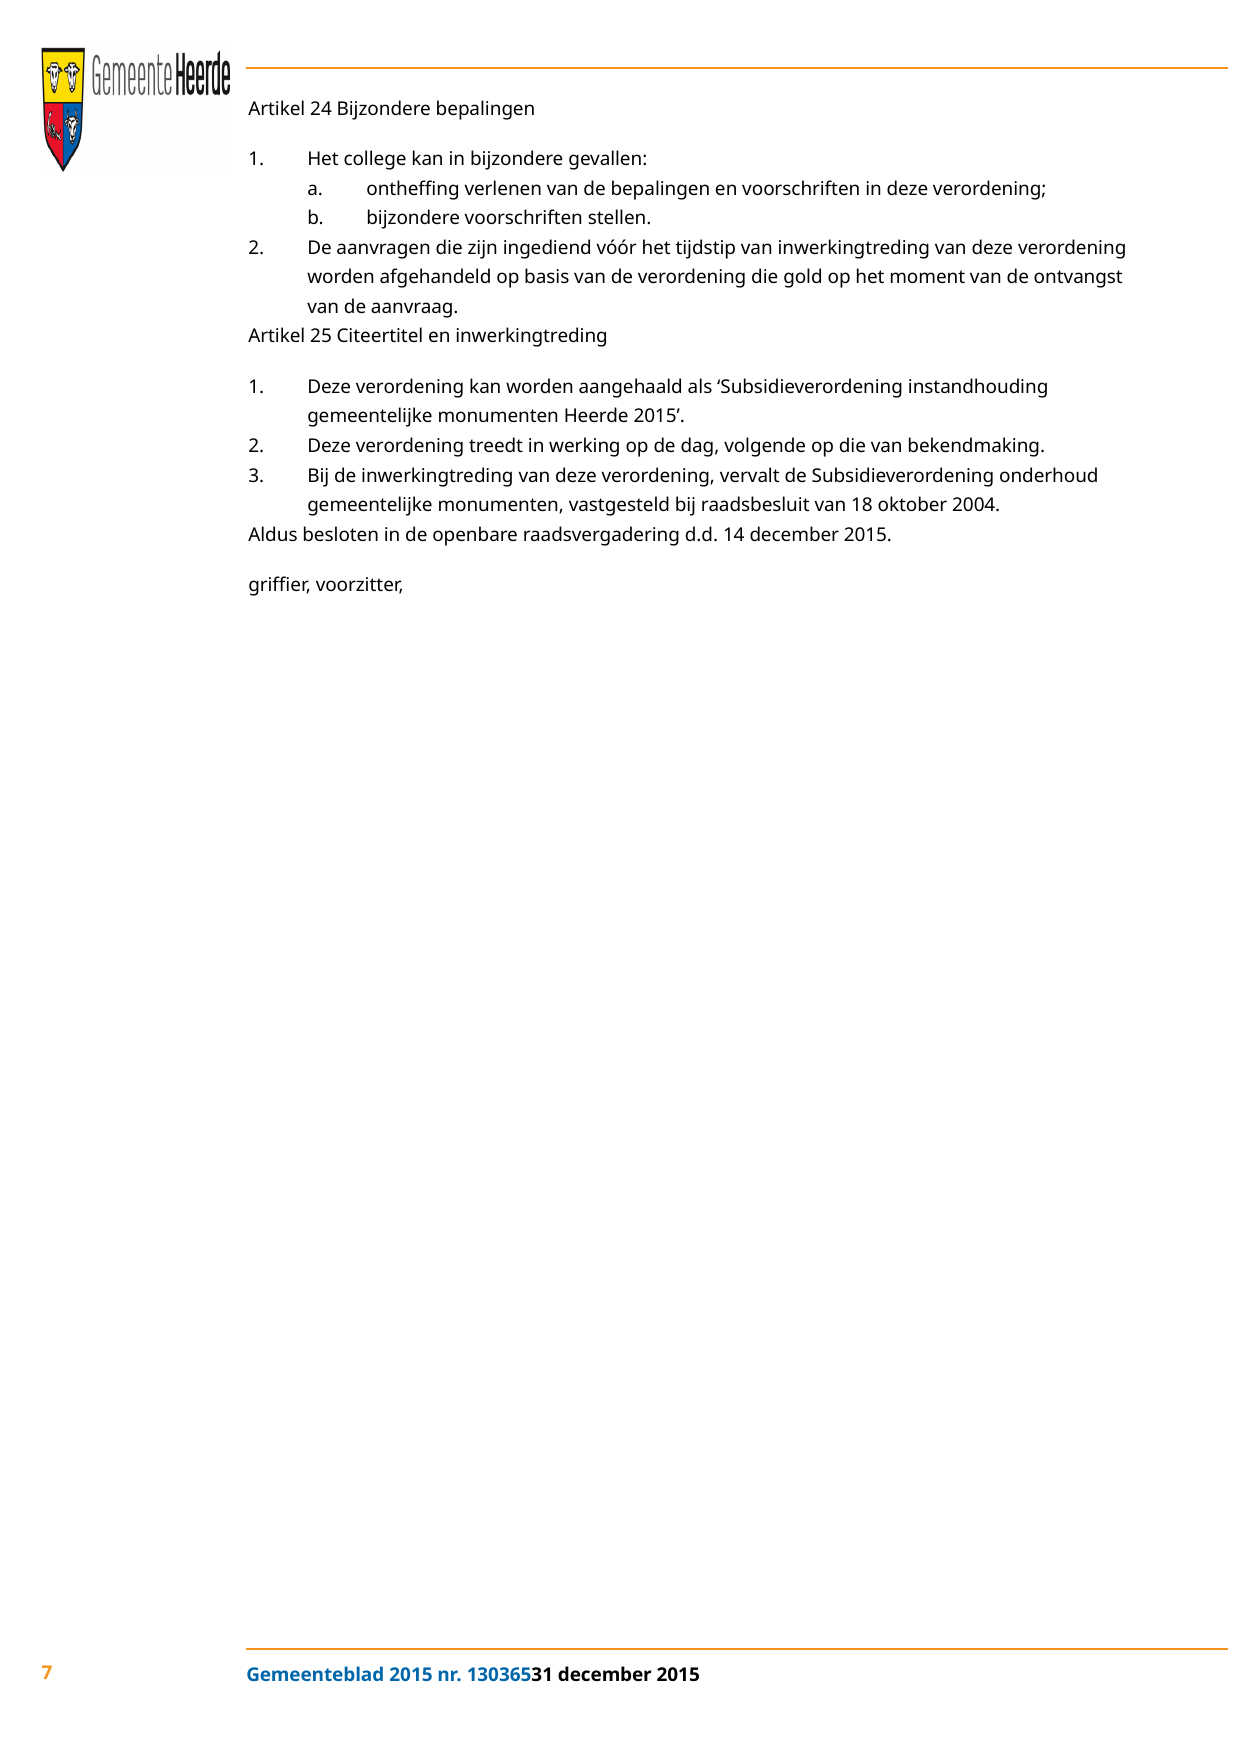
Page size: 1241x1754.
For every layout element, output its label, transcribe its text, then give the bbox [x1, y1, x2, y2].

list Het college kan in bijzondere gevallen: [248, 145, 1152, 171]
text Artikel 24 Bijzondere bepalingen [248, 95, 1152, 121]
list Deze verordening kan worden aangehaald als ‘Subsidieverordening instandhouding gemeentelijke monumenten Heerde 2015’. [248, 373, 1152, 428]
list Bij de inwerkingtreding van deze verordening, vervalt de Subsidieverordening onderhoud gemeentelijke monumenten, vastgesteld bij raadsbesluit van 18 oktober 2004. [248, 462, 1152, 517]
list Deze verordening treedt in werking op de dag, volgende op die van bekendmaking. [248, 432, 1152, 458]
list De aanvragen die zijn ingediend vóór het tijdstip van inwerkingtreding van deze verordening worden afgehandeld op basis van de verordening die gold op het moment van de ontvangst van de aanvraag. [248, 234, 1152, 319]
picture [41, 47, 231, 172]
text griffier, voorzitter, [248, 571, 1152, 597]
text Artikel 25 Citeertitel en inwerkingtreding [248, 323, 1152, 348]
list bijzondere voorschriften stellen. [307, 204, 1152, 230]
text Aldus besloten in de openbare raadsvergadering d.d. 14 december 2015. [248, 521, 1152, 547]
list ontheffing verlenen van de bepalingen en voorschriften in deze verordening; [307, 175, 1152, 201]
